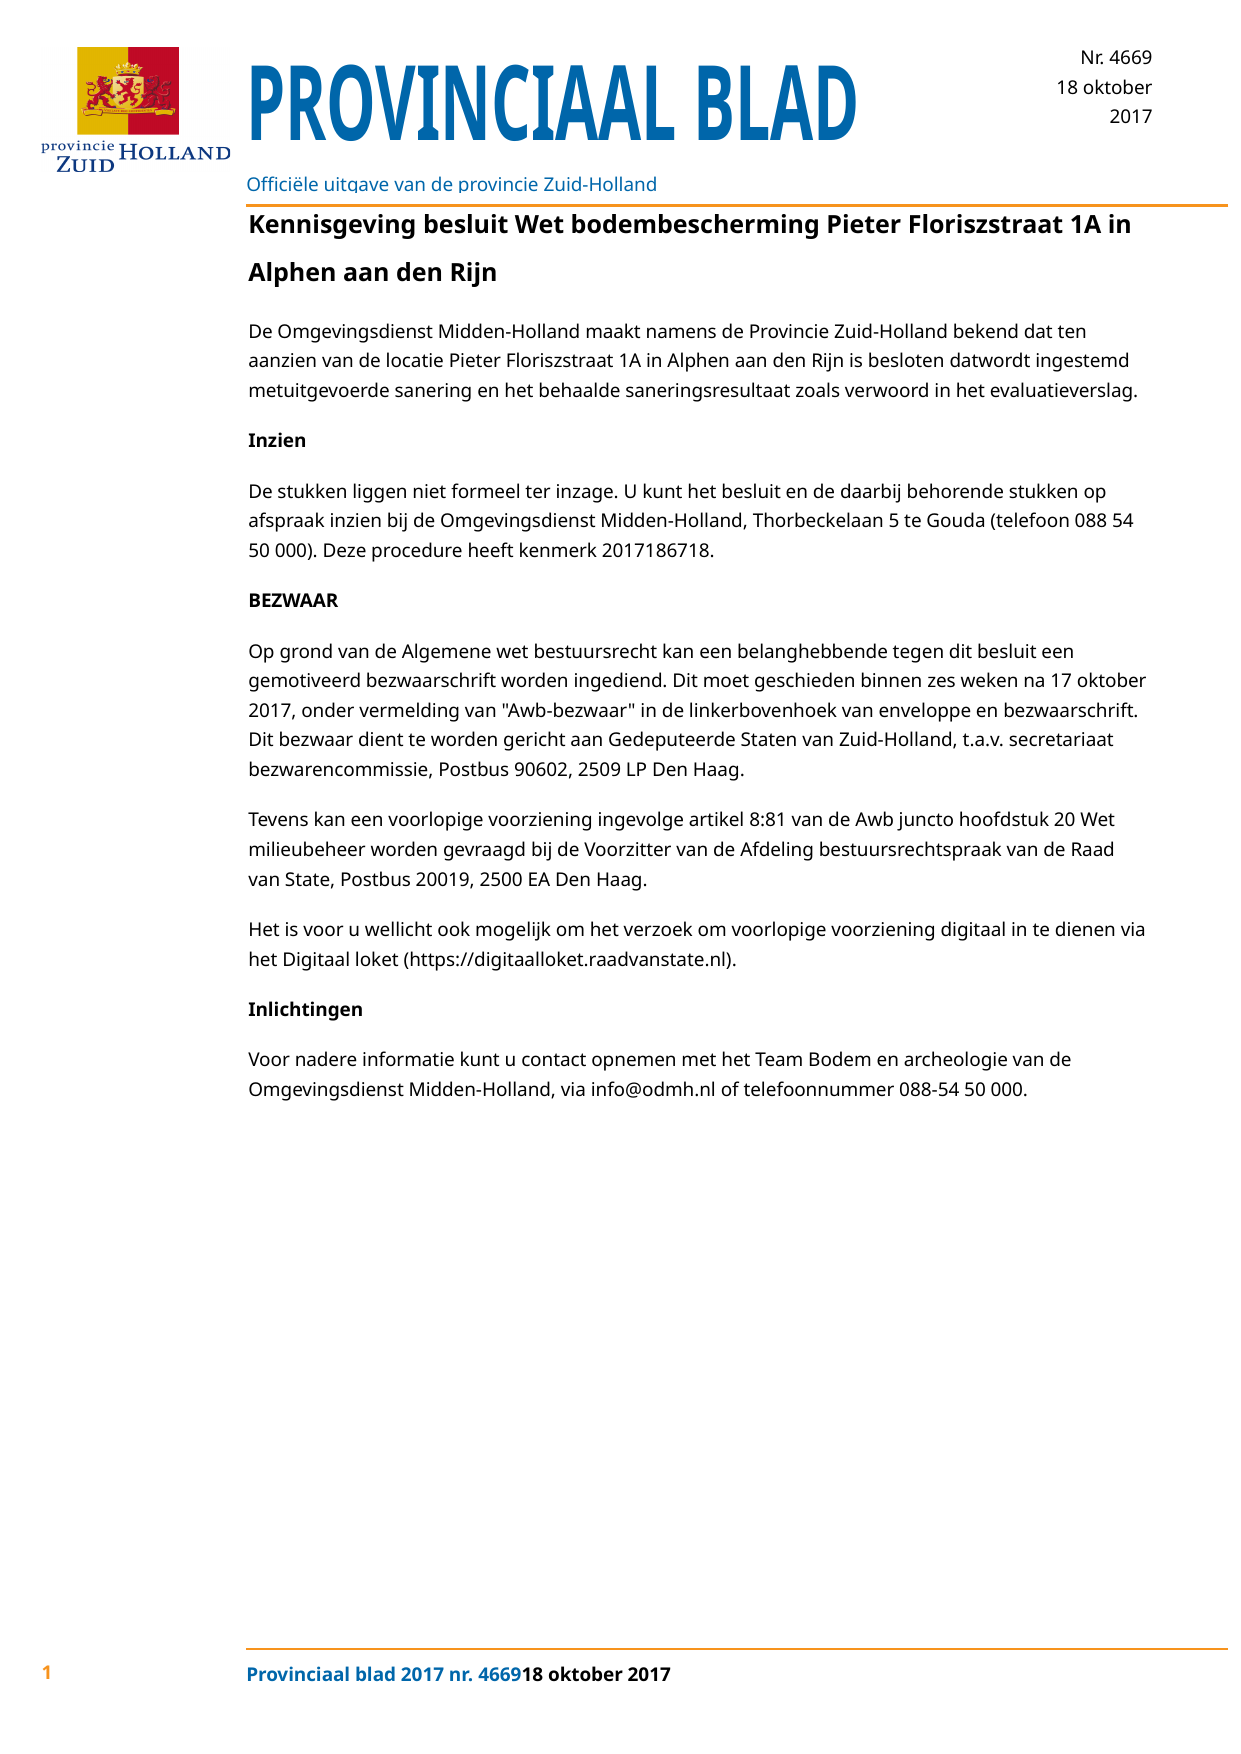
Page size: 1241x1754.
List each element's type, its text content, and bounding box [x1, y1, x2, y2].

text Het is voor u wellicht ook mogelijk om het verzoek om voorlopige voorziening digitaal in te dienen via het Digitaal loket (https://digitaalloket.raadvanstate.nl). [248, 916, 1152, 972]
text Voor nadere informatie kunt u contact opnemen met het Team Bodem en archeologie van de Omgevingsdienst Midden-Holland, via info@odmh.nl of telefoonnummer 088-54 50 000. [248, 1047, 1152, 1102]
text Inlichtingen [248, 996, 1152, 1022]
text Tevens kan een voorlopige voorziening ingevolge artikel 8:81 van de Awb juncto hoofdstuk 20 Wet milieubeheer worden gevraagd bij de Voorzitter van de Afdeling bestuursrechtspraak van de Raad van State, Postbus 20019, 2500 EA Den Haag. [248, 807, 1152, 892]
text De Omgevingsdienst Midden-Holland maakt namens de Provincie Zuid-Holland bekend dat ten aanzien van de locatie Pieter Floriszstraat 1A in Alphen aan den Rijn is besloten datwordt ingestemd metuitgevoerde sanering en het behaalde saneringsresultaat zoals verwoord in het evaluatieverslag. [248, 318, 1152, 403]
text Op grond van de Algemene wet bestuursrecht kan een belanghebbende tegen dit besluit een gemotiveerd bezwaarschrift worden ingediend. Dit moet geschieden binnen zes weken na 17 oktober 2017, onder vermelding van "Awb-bezwaar" in de linkerbovenhoek van enveloppe en bezwaarschrift. Dit bezwaar dient te worden gericht aan Gedeputeerde Staten van Zuid-Holland, t.a.v. secretariaat bezwarencommissie, Postbus 90602, 2509 LP Den Haag. [248, 638, 1152, 782]
text Inzien [248, 427, 1152, 453]
text Kennisgeving besluit Wet bodembescherming Pieter Floriszstraat 1A in Alphen aan den Rijn [248, 207, 1152, 288]
text De stukken liggen niet formeel ter inzage. U kunt het besluit en de daarbij behorende stukken op afspraak inzien bij de Omgevingsdienst Midden-Holland, Thorbeckelaan 5 te Gouda (telefoon 088 54 50 000). Deze procedure heeft kenmerk 2017186718. [248, 478, 1152, 563]
picture [41, 47, 231, 172]
text BEZWAAR [248, 587, 1152, 613]
